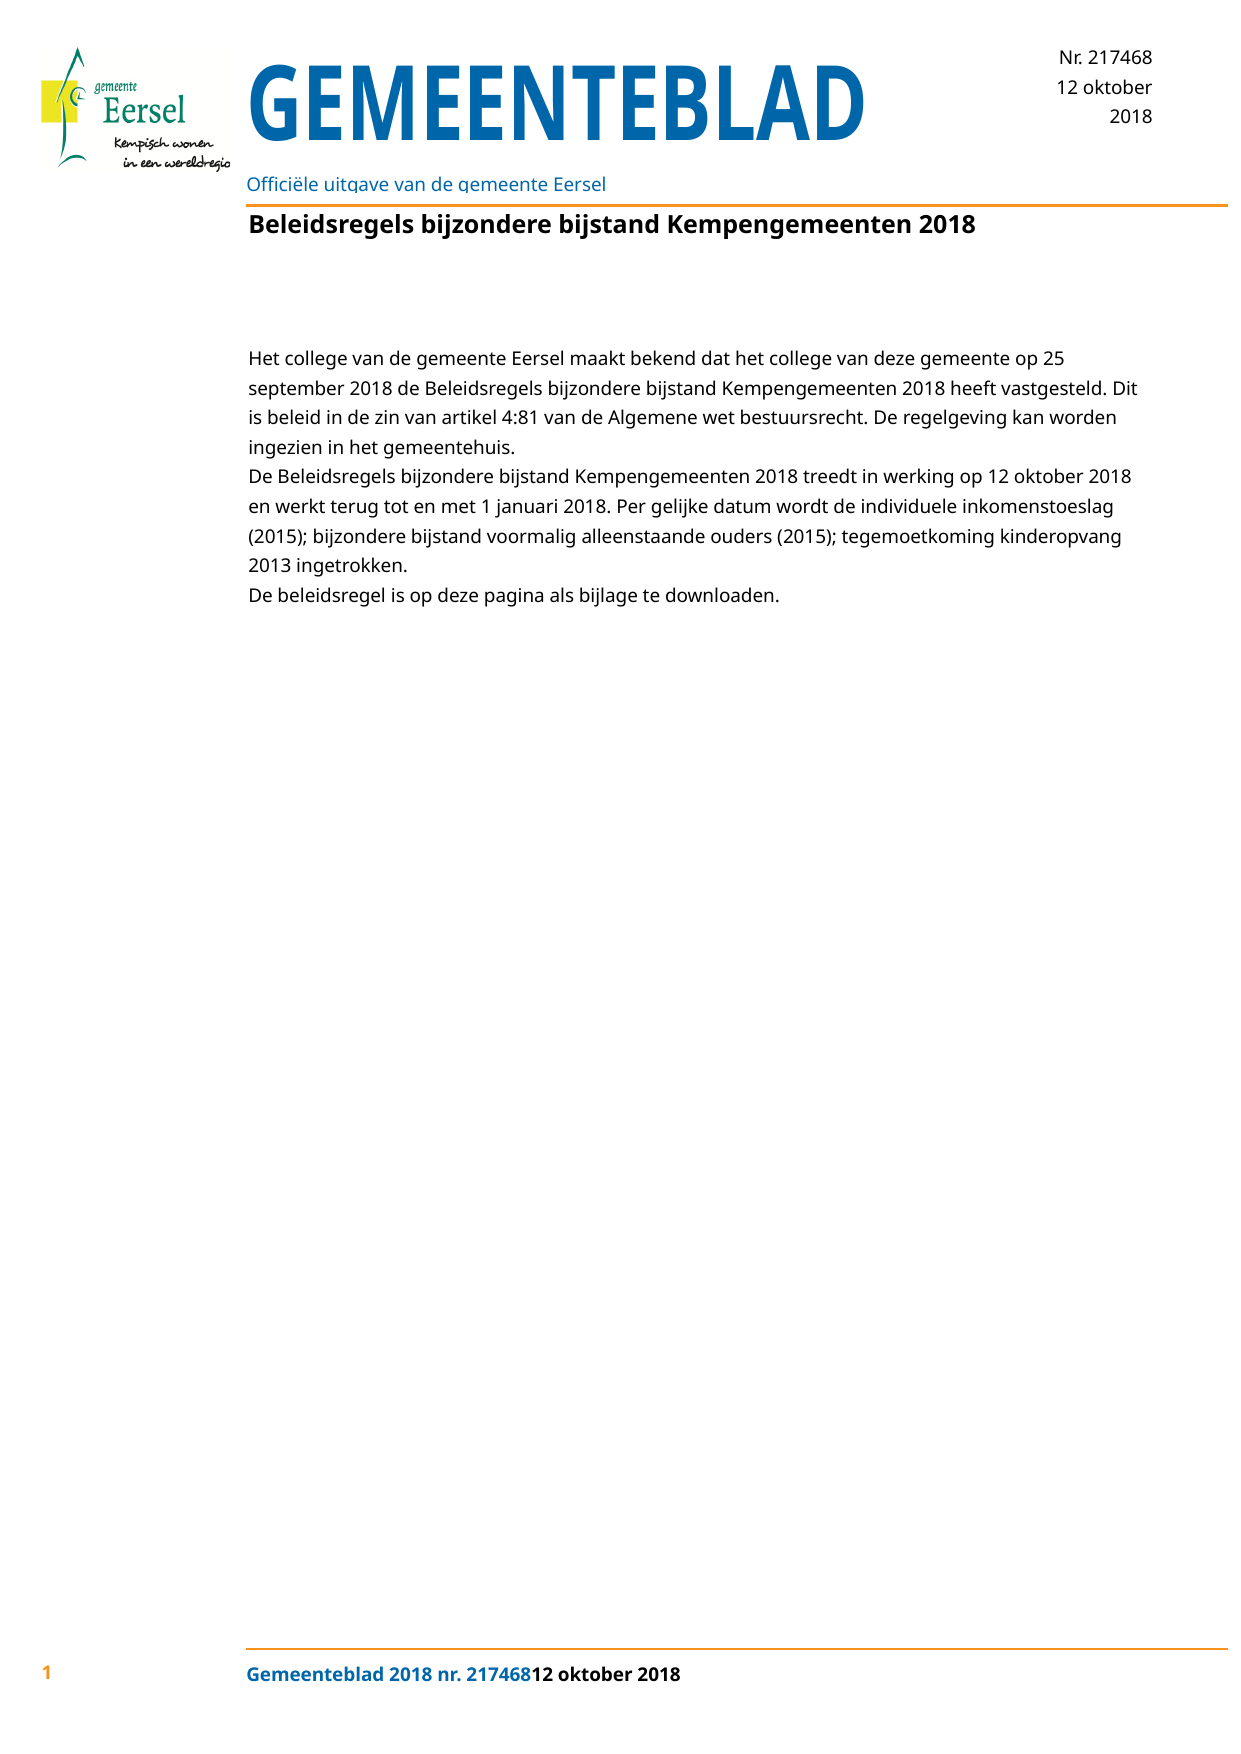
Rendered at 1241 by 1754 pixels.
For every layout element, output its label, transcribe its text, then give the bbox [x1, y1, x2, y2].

text Beleidsregels bijzondere bijstand Kempengemeenten 2018 [248, 207, 1152, 241]
text Het college van de gemeente Eersel maakt bekend dat het college van deze gemeente op 25 september 2018 de Beleidsregels bijzondere bijstand Kempengemeenten 2018 heeft vastgesteld. Dit is beleid in de zin van artikel 4:81 van de Algemene wet bestuursrecht. De regelgeving kan worden ingezien in het gemeentehuis. [248, 345, 1152, 460]
picture [41, 47, 231, 172]
text De beleidsregel is op deze pagina als bijlage te downloaden. [248, 582, 1152, 608]
text De Beleidsregels bijzondere bijstand Kempengemeenten 2018 treedt in werking op 12 oktober 2018 en werkt terug tot en met 1 januari 2018. Per gelijke datum wordt de individuele inkomenstoeslag (2015); bijzondere bijstand voormalig alleenstaande ouders (2015); tegemoetkoming kinderopvang 2013 ingetrokken. [248, 464, 1152, 578]
